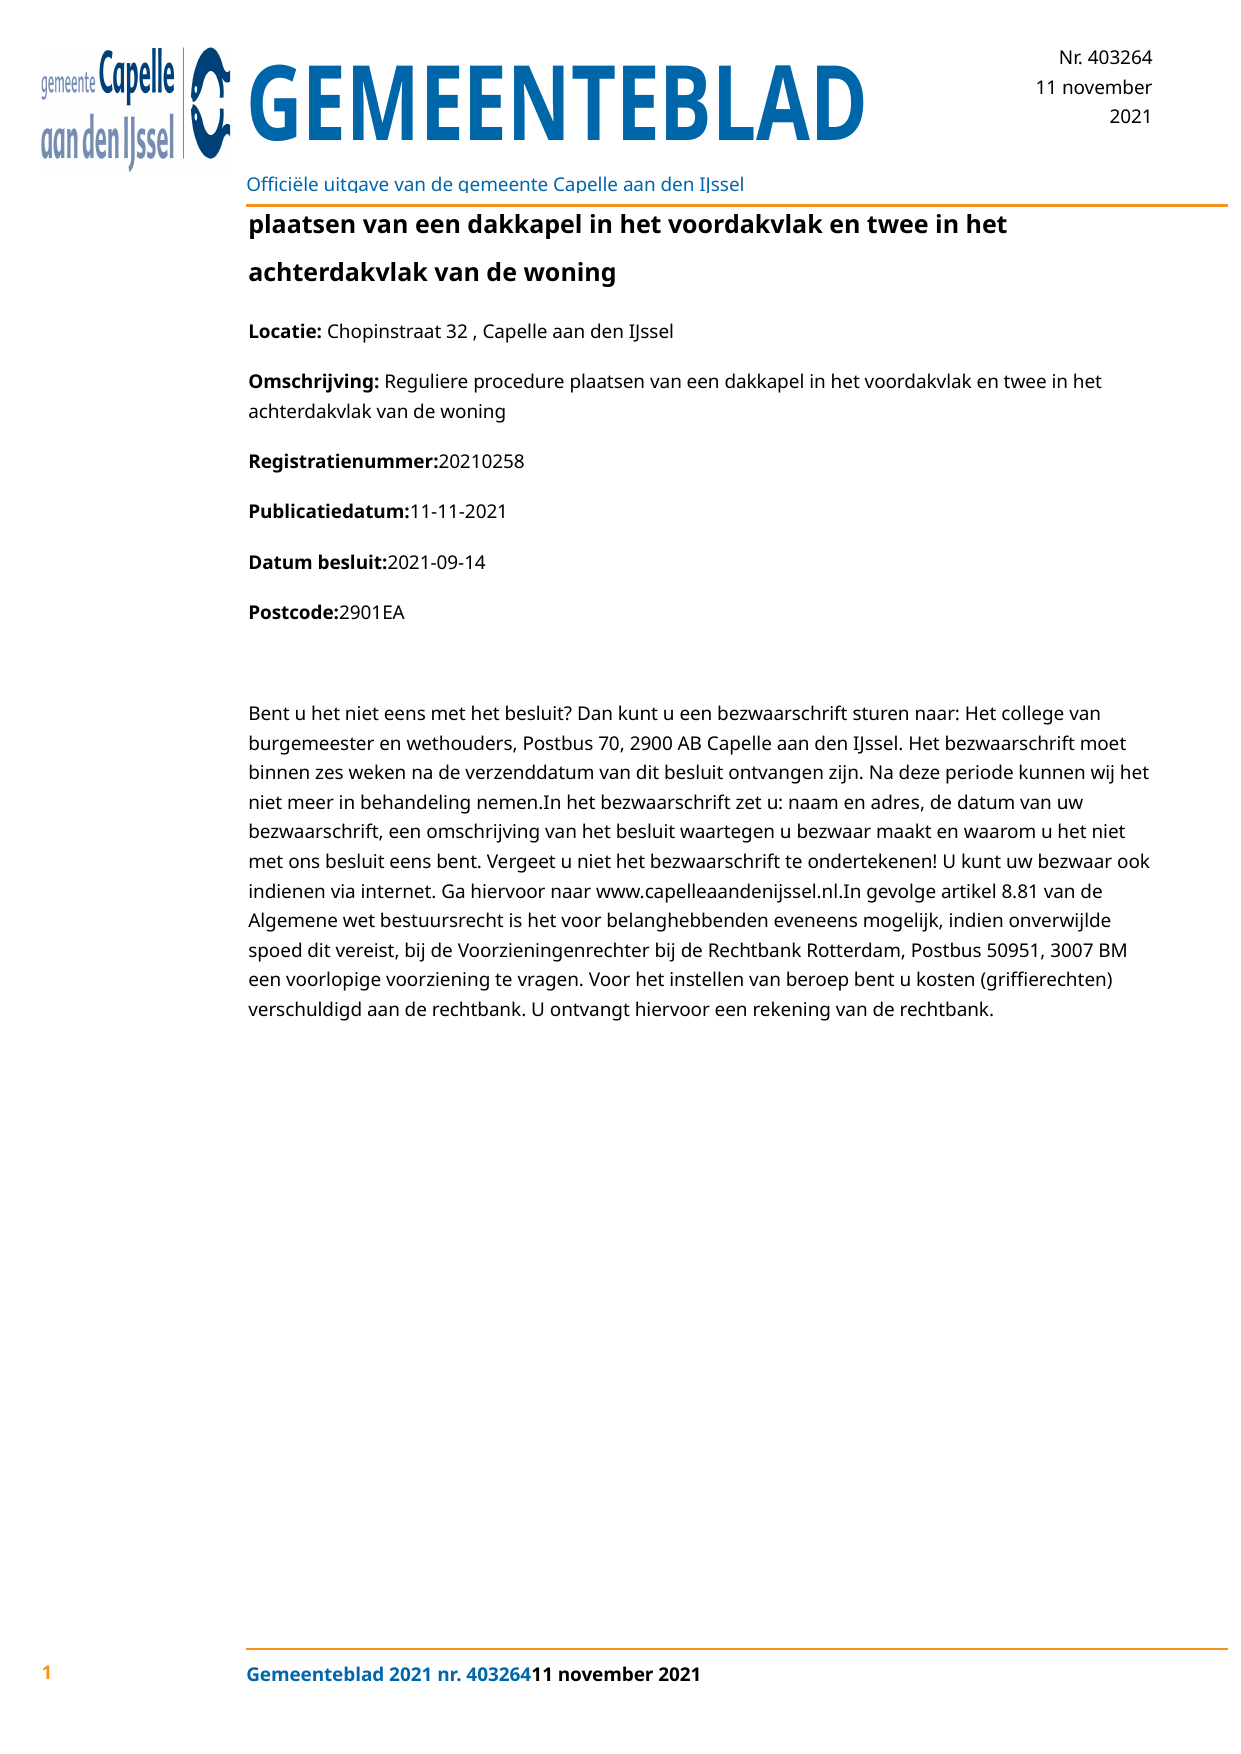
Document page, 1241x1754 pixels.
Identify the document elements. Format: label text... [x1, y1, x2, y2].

text Locatie: Chopinstraat 32 , Capelle aan den IJssel [248, 318, 1152, 344]
text Datum besluit:2021-09-14 [248, 549, 1152, 575]
picture [41, 47, 231, 172]
text Publicatiedatum:11-11-2021 [248, 499, 1152, 524]
text Postcode:2901EA [248, 599, 1152, 625]
text plaatsen van een dakkapel in het voordakvlak en twee in het achterdakvlak van de woning [248, 207, 1152, 288]
text Registratienummer:20210258 [248, 448, 1152, 474]
text Omschrijving: Reguliere procedure plaatsen van een dakkapel in het voordakvlak en twee in het achterdakvlak van de woning [248, 368, 1152, 424]
text Bent u het niet eens met het besluit? Dan kunt u een bezwaarschrift sturen naar: Het college van burgemeester en wethouders, Postbus 70, 2900 AB Capelle aan den IJssel. Het bezwaarschrift moet binnen zes weken na de verzenddatum van dit besluit ontvangen zijn. Na deze periode kunnen wij het niet meer in behandeling nemen.In het bezwaarschrift zet u: naam en adres, de datum van uw bezwaarschrift, een omschrijving van het besluit waartegen u bezwaar maakt en waarom u het niet met ons besluit eens bent. Vergeet u niet het bezwaarschrift te ondertekenen! U kunt uw bezwaar ook indienen via internet. Ga hiervoor naar www.capelleaandenijssel.nl.In gevolge artikel 8.81 van de Algemene wet bestuursrecht is het voor belanghebbenden eveneens mogelijk, indien onverwijlde spoed dit vereist, bij de Voorzieningenrechter bij de Rechtbank Rotterdam, Postbus 50951, 3007 BM een voorlopige voorziening te vragen. Voor het instellen van beroep bent u kosten (griffierechten) verschuldigd aan de rechtbank. U ontvangt hiervoor een rekening van de rechtbank. [248, 700, 1152, 1022]
